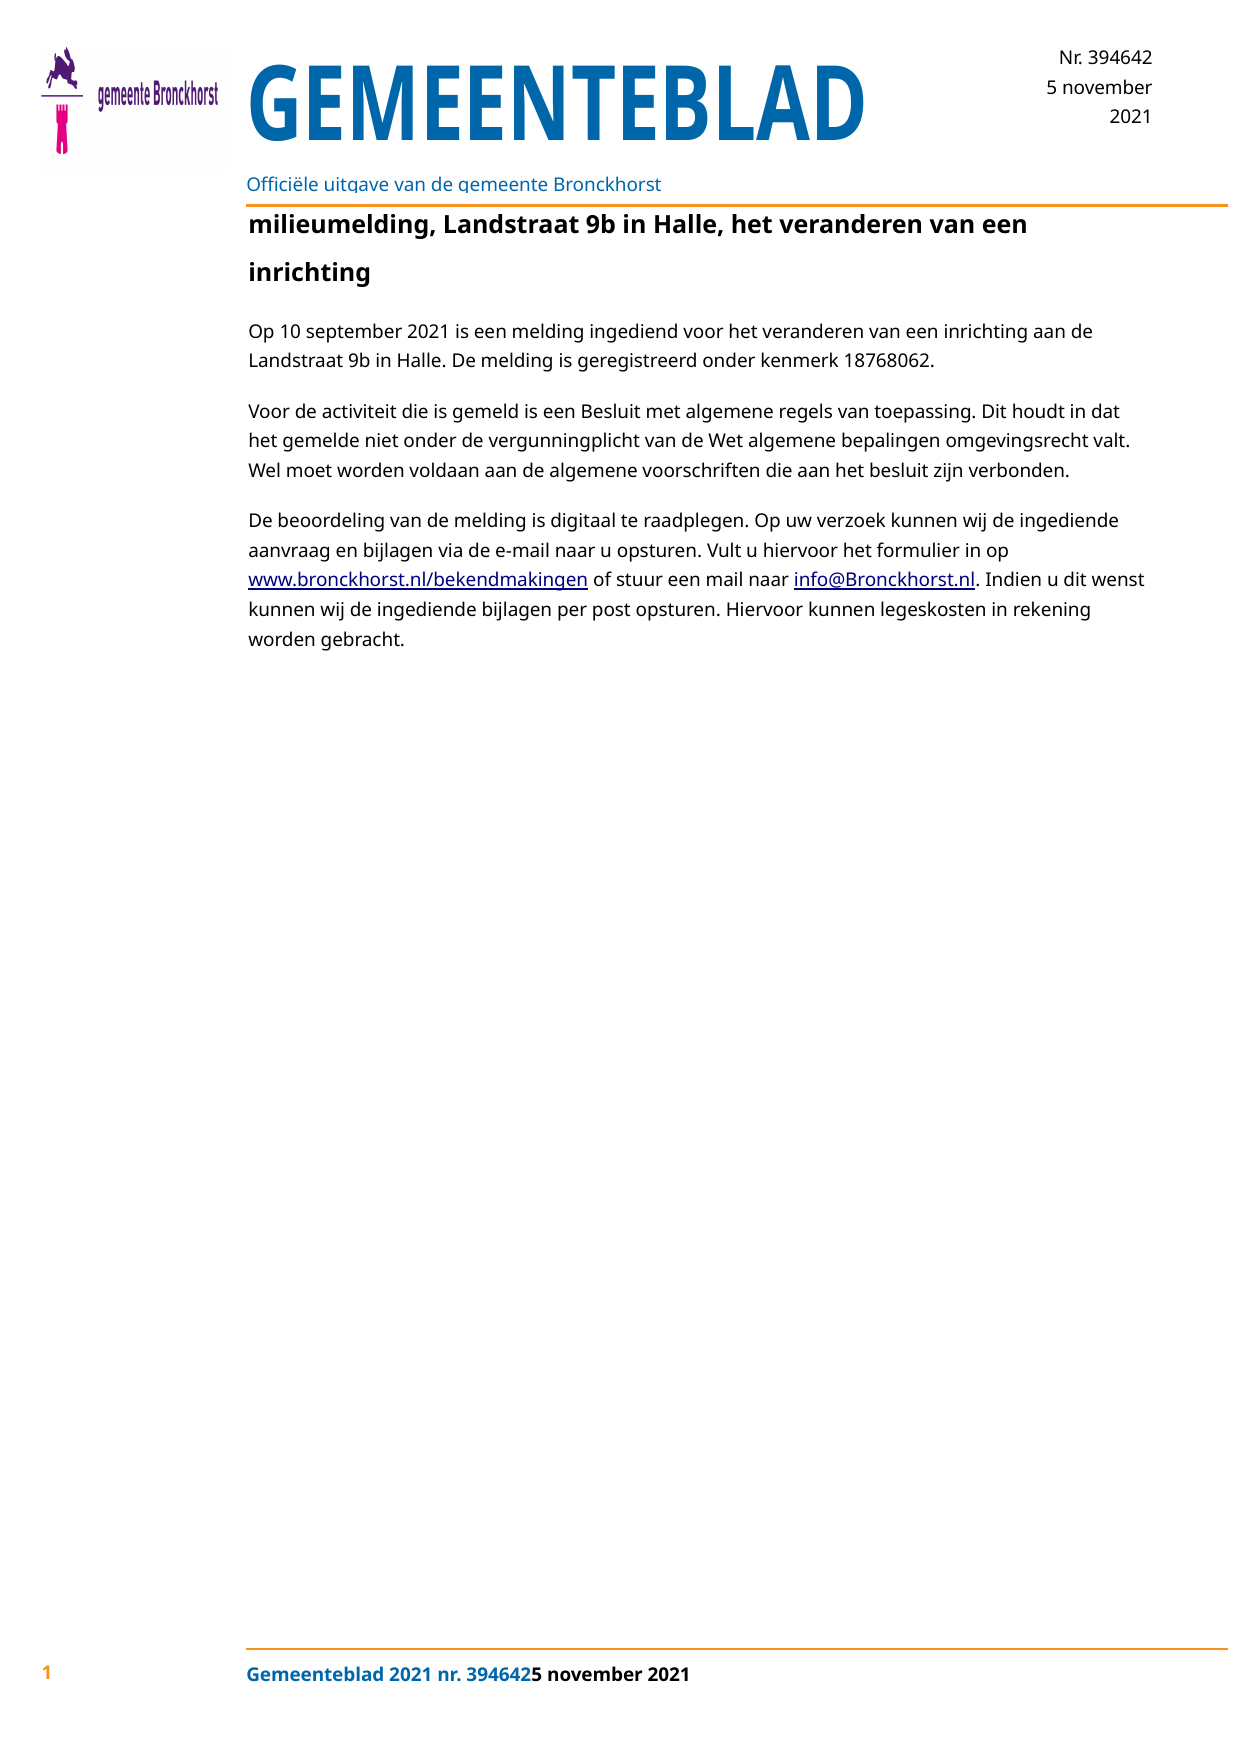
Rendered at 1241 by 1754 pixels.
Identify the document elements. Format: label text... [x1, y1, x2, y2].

text Voor de activiteit die is gemeld is een Besluit met algemene regels van toepassing. Dit houdt in dat het gemelde niet onder de vergunningplicht van de Wet algemene bepalingen omgevingsrecht valt. Wel moet worden voldaan aan de algemene voorschriften die aan het besluit zijn verbonden. [248, 398, 1152, 483]
picture [41, 47, 231, 172]
text De beoordeling van de melding is digitaal te raadplegen. Op uw verzoek kunnen wij de ingediende aanvraag en bijlagen via de e-mail naar u opsturen. Vult u hiervoor het formulier in op www.bronckhorst.nl/bekendmakingen of stuur een mail naar info@Bronckhorst.nl. Indien u dit wenst kunnen wij de ingediende bijlagen per post opsturen. Hiervoor kunnen legeskosten in rekening worden gebracht. [248, 507, 1152, 652]
text Op 10 september 2021 is een melding ingediend voor het veranderen van een inrichting aan de Landstraat 9b in Halle. De melding is geregistreerd onder kenmerk 18768062. [248, 318, 1152, 373]
text milieumelding, Landstraat 9b in Halle, het veranderen van een inrichting [248, 207, 1152, 288]
